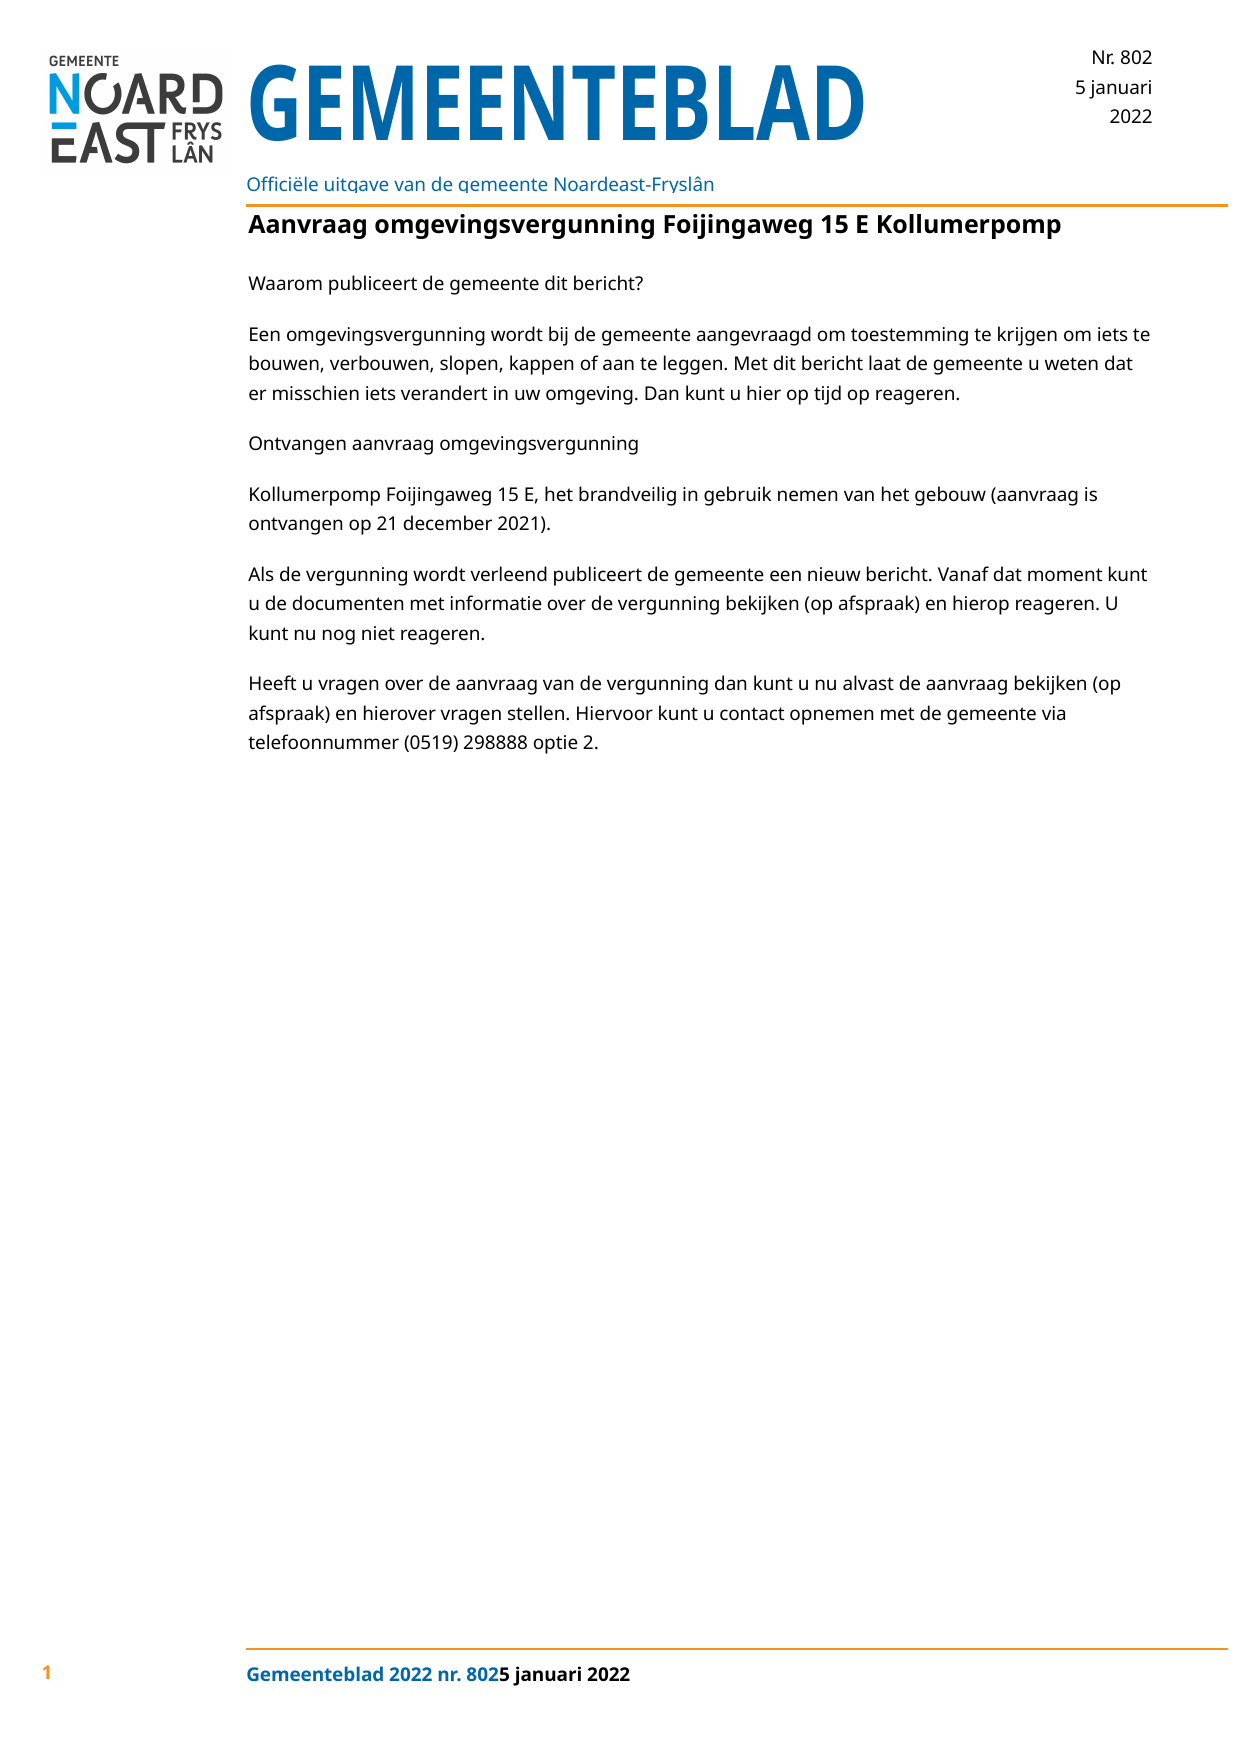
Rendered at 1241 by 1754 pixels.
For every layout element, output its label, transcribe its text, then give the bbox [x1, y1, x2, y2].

text Heeft u vragen over de aanvraag van de vergunning dan kunt u nu alvast de aanvraag bekijken (op afspraak) en hierover vragen stellen. Hiervoor kunt u contact opnemen met de gemeente via telefoonnummer (0519) 298888 optie 2. [248, 670, 1152, 755]
text Ontvangen aanvraag omgevingsvergunning [248, 430, 1152, 456]
text Een omgevingsvergunning wordt bij de gemeente aangevraagd om toestemming te krijgen om iets te bouwen, verbouwen, slopen, kappen of aan te leggen. Met dit bericht laat de gemeente u weten dat er misschien iets verandert in uw omgeving. Dan kunt u hier op tijd op reageren. [248, 321, 1152, 406]
text Kollumerpomp Foijingaweg 15 E, het brandveilig in gebruik nemen van het gebouw (aanvraag is ontvangen op 21 december 2021). [248, 481, 1152, 536]
text Als de vergunning wordt verleend publiceert de gemeente een nieuw bericht. Vanaf dat moment kunt u de documenten met informatie over de vergunning bekijken (op afspraak) en hierop reageren. U kunt nu nog niet reageren. [248, 561, 1152, 646]
text Waarom publiceert de gemeente dit bericht? [248, 270, 1152, 296]
picture [41, 47, 231, 172]
text Aanvraag omgevingsvergunning Foijingaweg 15 E Kollumerpomp [248, 207, 1152, 241]
